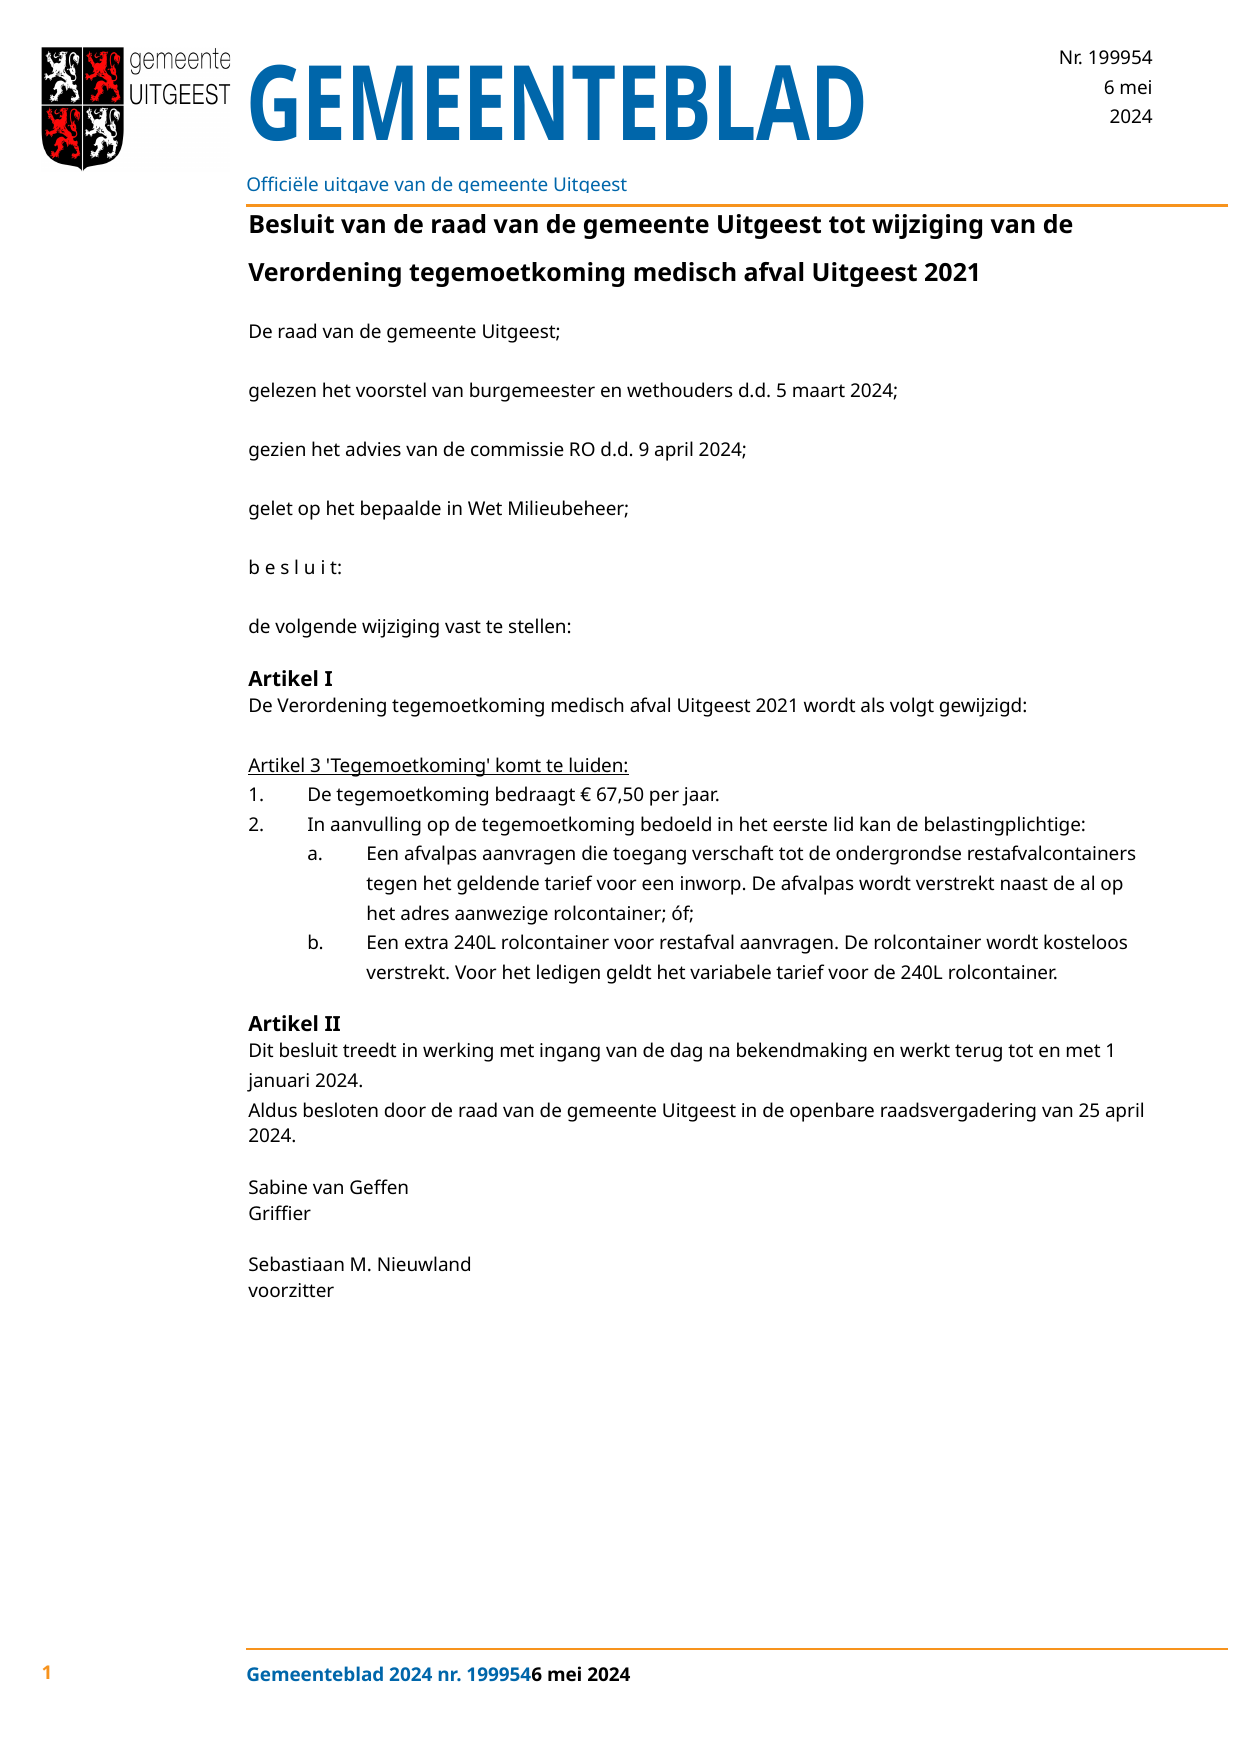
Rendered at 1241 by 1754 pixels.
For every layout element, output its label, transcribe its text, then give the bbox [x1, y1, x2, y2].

text Sebastiaan M. Nieuwland [248, 1251, 1152, 1277]
text De raad van de gemeente Uitgeest; [248, 318, 1152, 344]
list In aanvulling op de tegemoetkoming bedoeld in het eerste lid kan de belastingplichtige: [248, 811, 1152, 837]
text Aldus besloten door de raad van de gemeente Uitgeest in de openbare raadsvergadering van 25 april 2024. [248, 1097, 1152, 1148]
list Een extra 240L rolcontainer voor restafval aanvragen. De rolcontainer wordt kosteloos verstrekt. Voor het ledigen geldt het variabele tarief voor de 240L rolcontainer. [307, 929, 1152, 984]
text Artikel 3 'Tegemoetkoming' komt te luiden: [248, 752, 1152, 777]
text gelet op het bepaalde in Wet Milieubeheer; [248, 495, 1152, 521]
picture [41, 47, 231, 172]
text Dit besluit treedt in werking met ingang van de dag na bekendmaking en werkt terug tot en met 1 januari 2024. [248, 1038, 1152, 1093]
text Sabine van Geffen [248, 1174, 1152, 1200]
text Artikel II [248, 1009, 1152, 1038]
text de volgende wijziging vast te stellen: [248, 614, 1152, 639]
text gezien het advies van de commissie RO d.d. 9 april 2024; [248, 436, 1152, 462]
text gelezen het voorstel van burgemeester en wethouders d.d. 5 maart 2024; [248, 377, 1152, 403]
list De tegemoetkoming bedraagt € 67,50 per jaar. [248, 781, 1152, 807]
text De Verordening tegemoetkoming medisch afval Uitgeest 2021 wordt als volgt gewijzigd: [248, 693, 1152, 718]
text Besluit van de raad van de gemeente Uitgeest tot wijziging van de Verordening tegemoetkoming medisch afval Uitgeest 2021 [248, 207, 1152, 288]
text Griffier [248, 1200, 1152, 1226]
text voorzitter [248, 1277, 1152, 1303]
text b e s l u i t: [248, 554, 1152, 580]
text Artikel I [248, 664, 1152, 693]
list Een afvalpas aanvragen die toegang verschaft tot de ondergrondse restafvalcontainers tegen het geldende tarief voor een inworp. De afvalpas wordt verstrekt naast de al op het adres aanwezige rolcontainer; óf; [307, 841, 1152, 925]
